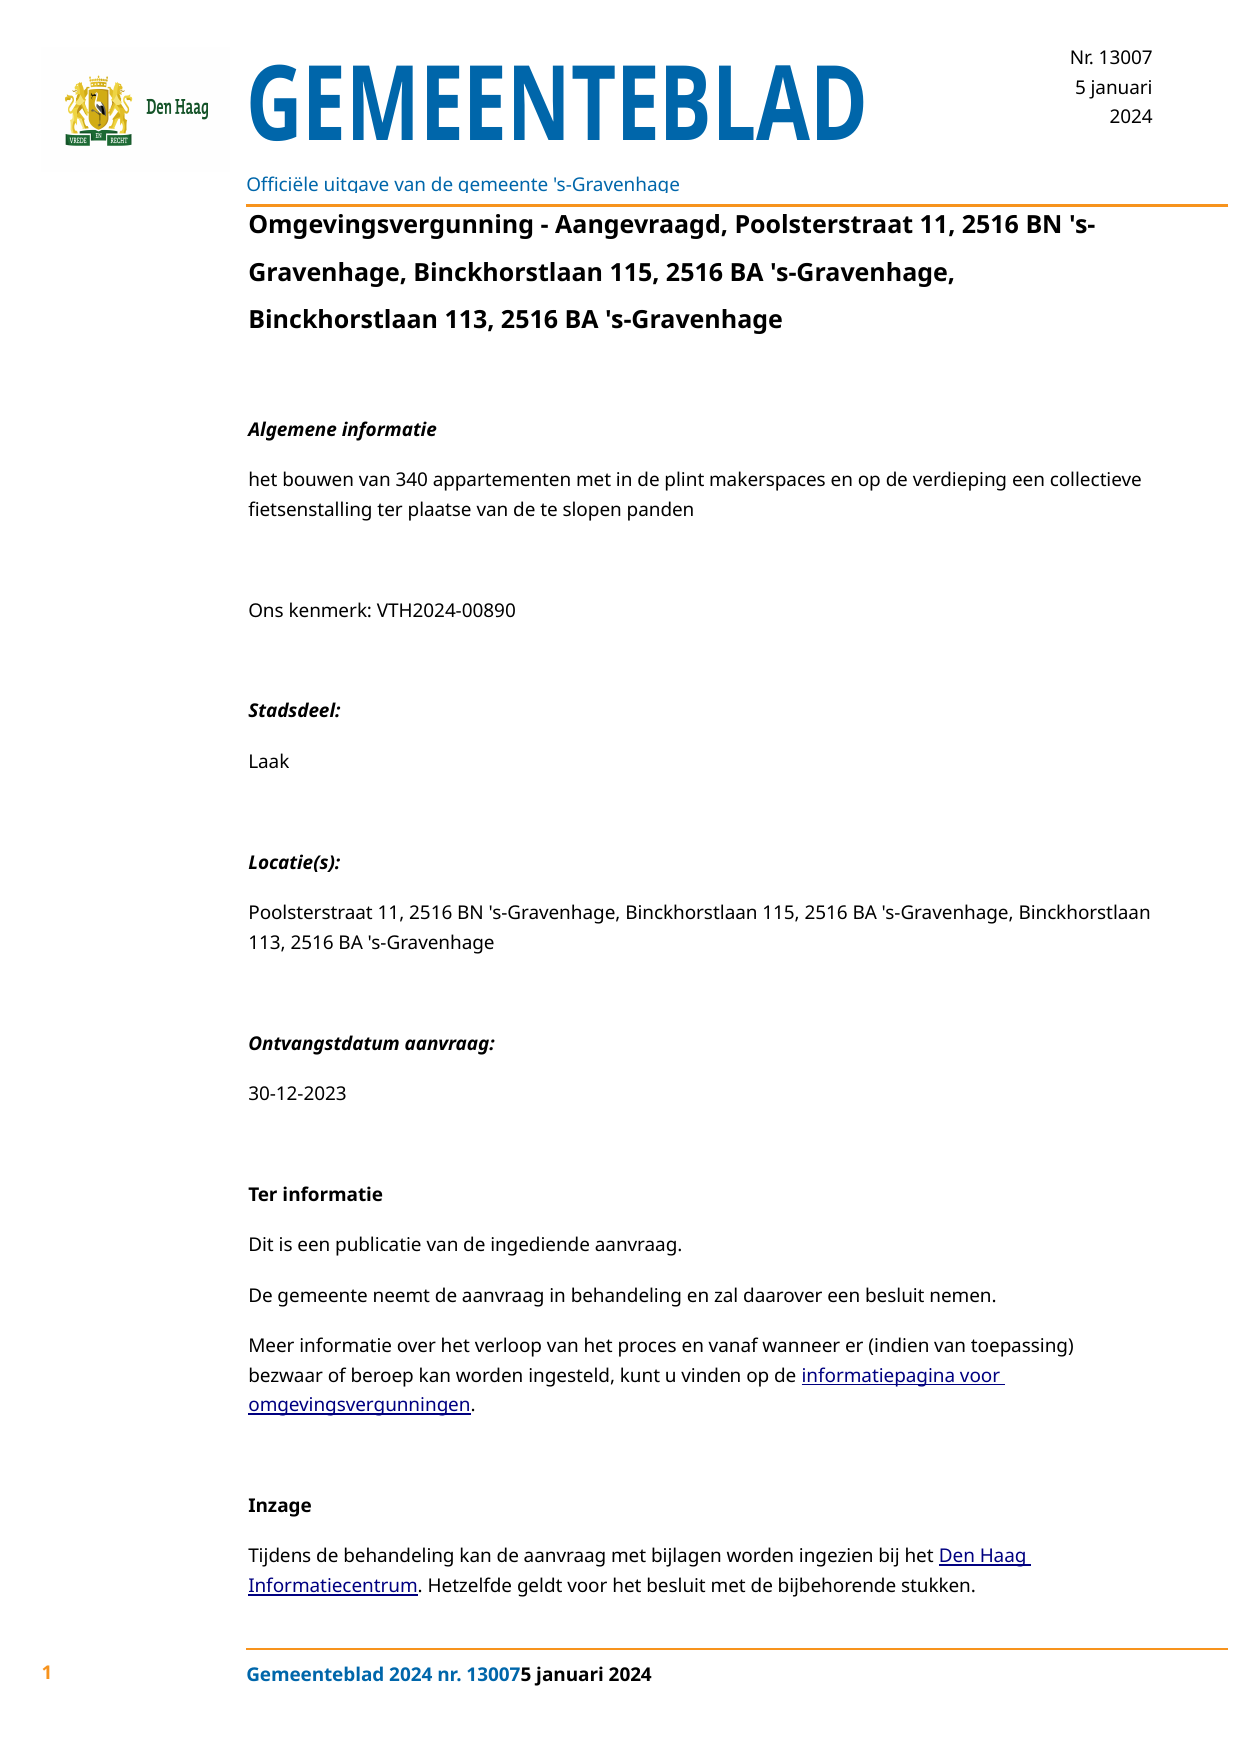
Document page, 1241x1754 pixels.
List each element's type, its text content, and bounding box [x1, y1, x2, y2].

text Ontvangstdatum aanvraag: [248, 1030, 1152, 1055]
text Inzage [248, 1492, 1152, 1518]
text 30-12-2023 [248, 1080, 1152, 1106]
text Algemene informatie [248, 416, 1152, 442]
text Stadsdeel: [248, 698, 1152, 723]
text Ter informatie [248, 1181, 1152, 1207]
text Ons kenmerk: VTH2024-00890 [248, 597, 1152, 622]
text Dit is een publicatie van de ingediende aanvraag. [248, 1231, 1152, 1257]
text Meer informatie over het verloop van het proces en vanaf wanneer er (indien van toepassing) bezwaar of beroep kan worden ingesteld, kunt u vinden op de informatiepagina voor omgevingsvergunningen. [248, 1332, 1152, 1417]
text Locatie(s): [248, 849, 1152, 874]
text Poolsterstraat 11, 2516 BN 's-Gravenhage, Binckhorstlaan 115, 2516 BA 's-Gravenhage, Binckhorstlaan 113, 2516 BA 's-Gravenhage [248, 899, 1152, 954]
picture [41, 47, 231, 172]
text Tijdens de behandeling kan de aanvraag met bijlagen worden ingezien bij het Den Haag Informatiecentrum. Hetzelfde geldt voor het besluit met de bijbehorende stukken. [248, 1543, 1152, 1598]
text De gemeente neemt de aanvraag in behandeling en zal daarover een besluit nemen. [248, 1282, 1152, 1307]
text Omgevingsvergunning - Aangevraagd, Poolsterstraat 11, 2516 BN 's-Gravenhage, Binckhorstlaan 115, 2516 BA 's-Gravenhage, Binckhorstlaan 113, 2516 BA 's-Gravenhage [248, 207, 1152, 336]
text Laak [248, 748, 1152, 774]
text het bouwen van 340 appartementen met in de plint makerspaces en op de verdieping een collectieve fietsenstalling ter plaatse van de te slopen panden [248, 466, 1152, 522]
